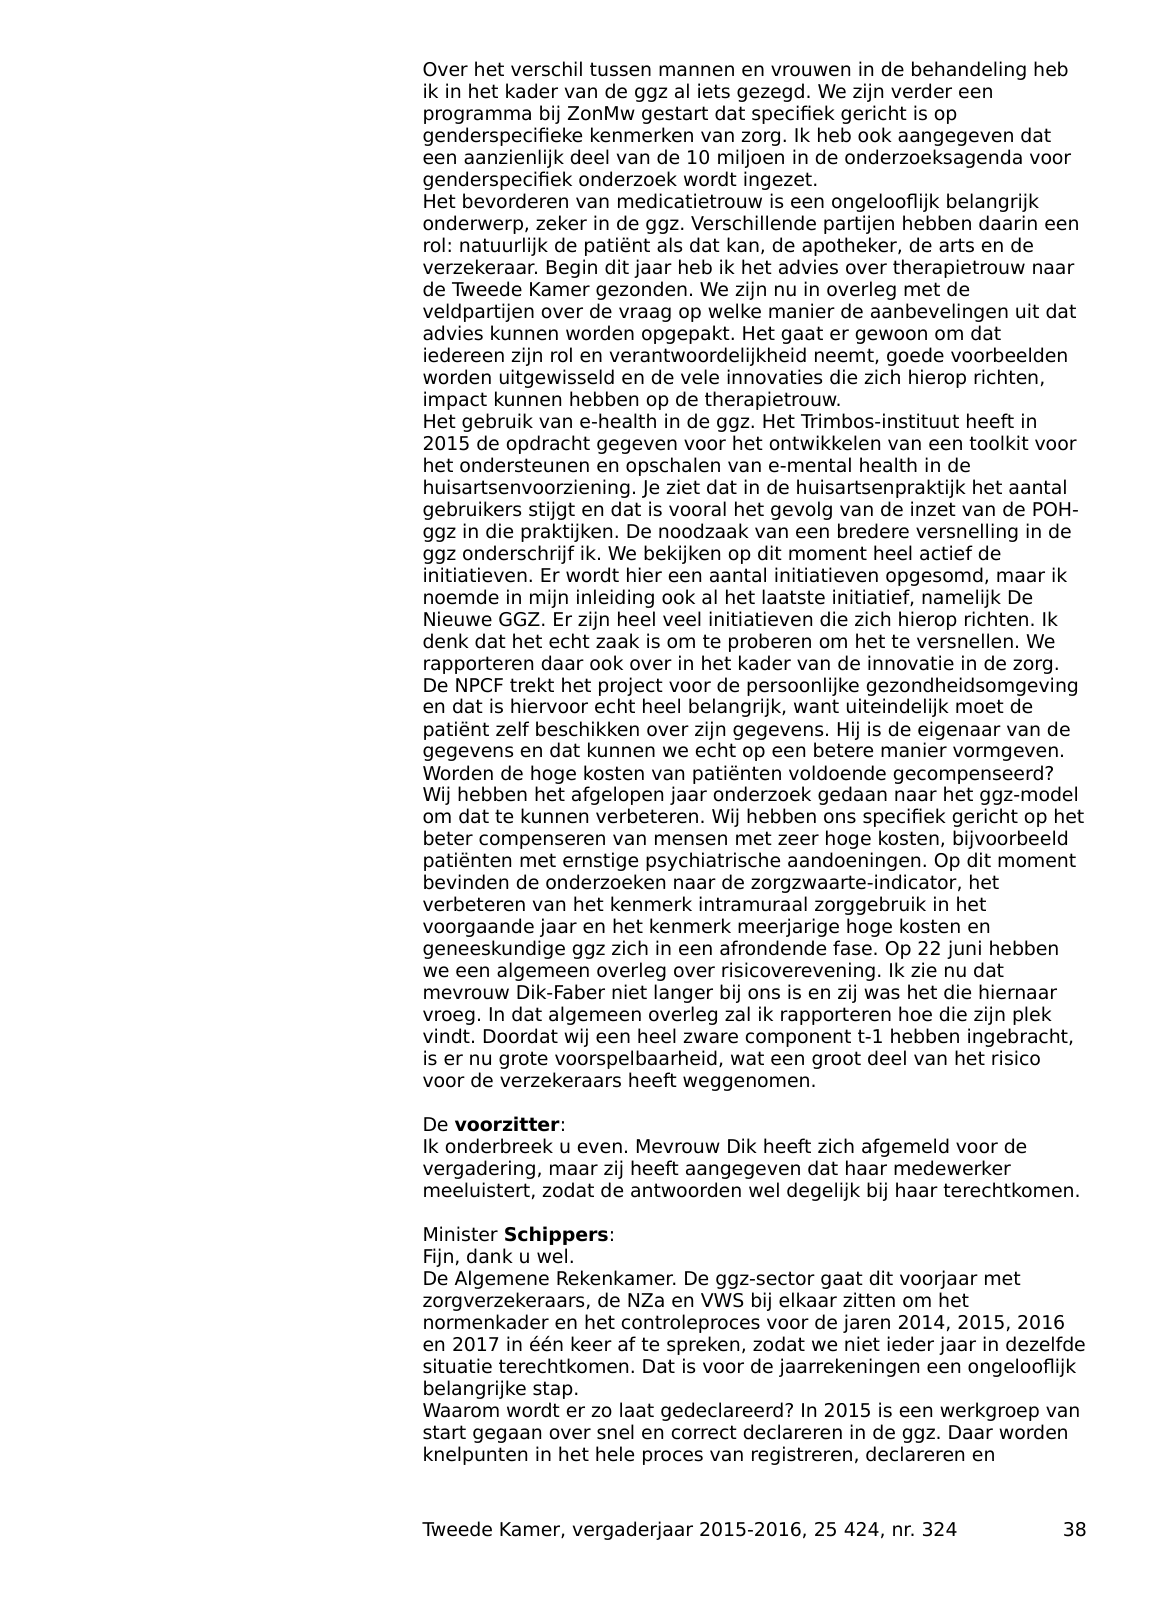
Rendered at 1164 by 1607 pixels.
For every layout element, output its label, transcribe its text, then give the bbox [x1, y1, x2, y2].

text Ik onderbreek u even. Mevrouw Dik heeft zich afgemeld voor de vergadering, maar zij heeft aangegeven dat haar medewerker meeluistert, zodat de antwoorden wel degelijk bij haar terechtkomen. [422, 1136, 1087, 1202]
text Worden de hoge kosten van patiënten voldoende gecompenseerd? Wij hebben het afgelopen jaar onderzoek gedaan naar het ggz-model om dat te kunnen verbeteren. Wij hebben ons specifiek gericht op het beter compenseren van mensen met zeer hoge kosten, bijvoorbeeld patiënten met ernstige psychiatrische aandoeningen. Op dit moment bevinden de onderzoeken naar de zorgzwaarte-indicator, het verbeteren van het kenmerk intramuraal zorggebruik in het voorgaande jaar en het kenmerk meerjarige hoge kosten en geneeskundige ggz zich in een afrondende fase. Op 22 juni hebben we een algemeen overleg over risicoverevening. Ik zie nu dat mevrouw Dik-Faber niet langer bij ons is en zij was het die hiernaar vroeg. In dat algemeen overleg zal ik rapporteren hoe die zijn plek vindt. Doordat wij een heel zware component t-1 hebben ingebracht, is er nu grote voorspelbaarheid, wat een groot deel van het risico voor de verzekeraars heeft weggenomen. [422, 762, 1087, 1092]
text Waarom wordt er zo laat gedeclareerd? In 2015 is een werkgroep van start gegaan over snel en correct declareren in de ggz. Daar worden knelpunten in het hele proces van registreren, declareren en [422, 1400, 1087, 1466]
text De Algemene Rekenkamer. De ggz-sector gaat dit voorjaar met zorgverzekeraars, de NZa en VWS bij elkaar zitten om het normenkader en het controleproces voor de jaren 2014, 2015, 2016 en 2017 in één keer af te spreken, zodat we niet ieder jaar in dezelfde situatie terechtkomen. Dat is voor de jaarrekeningen een ongelooflijk belangrijke stap. [422, 1268, 1087, 1400]
text Minister Schippers: [422, 1224, 1087, 1246]
text De voorzitter: [422, 1114, 1087, 1136]
text Het bevorderen van medicatietrouw is een ongelooflijk belangrijk onderwerp, zeker in de ggz. Verschillende partijen hebben daarin een rol: natuurlijk de patiënt als dat kan, de apotheker, de arts en de verzekeraar. Begin dit jaar heb ik het advies over therapietrouw naar de Tweede Kamer gezonden. We zijn nu in overleg met de veldpartijen over de vraag op welke manier de aanbevelingen uit dat advies kunnen worden opgepakt. Het gaat er gewoon om dat iedereen zijn rol en verantwoordelijkheid neemt, goede voorbeelden worden uitgewisseld en de vele innovaties die zich hierop richten, impact kunnen hebben op de therapietrouw. [422, 191, 1087, 411]
text Fijn, dank u wel. [422, 1246, 1087, 1268]
text Over het verschil tussen mannen en vrouwen in de behandeling heb ik in het kader van de ggz al iets gezegd. We zijn verder een programma bij ZonMw gestart dat specifiek gericht is op genderspecifieke kenmerken van zorg. Ik heb ook aangegeven dat een aanzienlijk deel van de 10 miljoen in de onderzoeksagenda voor genderspecifiek onderzoek wordt ingezet. [422, 59, 1087, 191]
text Het gebruik van e-health in de ggz. Het Trimbos-instituut heeft in 2015 de opdracht gegeven voor het ontwikkelen van een toolkit voor het ondersteunen en opschalen van e-mental health in de huisartsenvoorziening. Je ziet dat in de huisartsenpraktijk het aantal gebruikers stijgt en dat is vooral het gevolg van de inzet van de POH-ggz in die praktijken. De noodzaak van een bredere versnelling in de ggz onderschrijf ik. We bekijken op dit moment heel actief de initiatieven. Er wordt hier een aantal initiatieven opgesomd, maar ik noemde in mijn inleiding ook al het laatste initiatief, namelijk De Nieuwe GGZ. Er zijn heel veel initiatieven die zich hierop richten. Ik denk dat het echt zaak is om te proberen om het te versnellen. We rapporteren daar ook over in het kader van de innovatie in de zorg. De NPCF trekt het project voor de persoonlijke gezondheidsomgeving en dat is hiervoor echt heel belangrijk, want uiteindelijk moet de patiënt zelf beschikken over zijn gegevens. Hij is de eigenaar van de gegevens en dat kunnen we echt op een betere manier vormgeven. [422, 411, 1087, 762]
